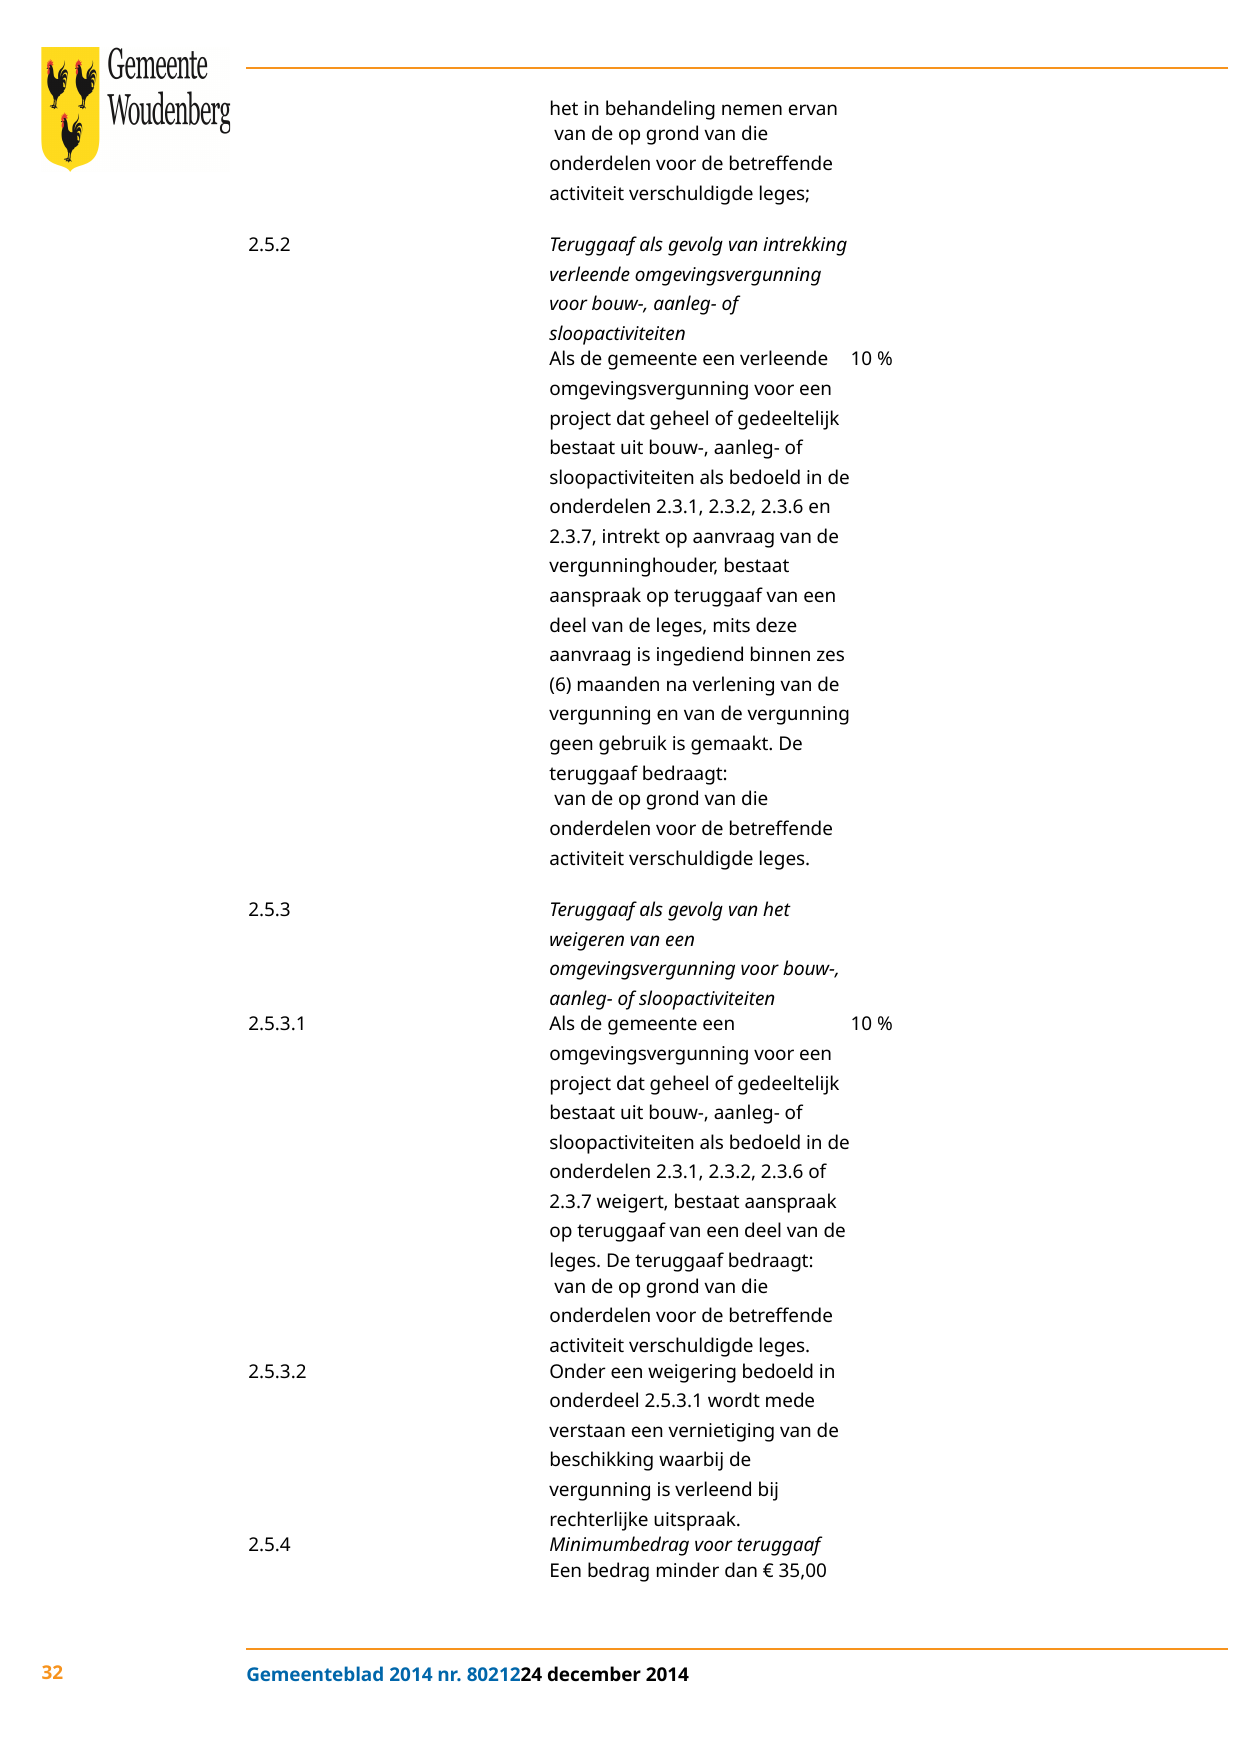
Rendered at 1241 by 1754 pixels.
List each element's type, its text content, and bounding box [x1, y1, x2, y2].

table_cell het in behandeling nemen ervan [549, 95, 850, 121]
table_cell 2.5.3.1 [248, 1011, 549, 1273]
table_cell Als de gemeente een omgevingsvergunning voor een project dat geheel of gedeeltelijk bestaat uit bouw-, aanleg- of sloopactiviteiten als bedoeld in de onderdelen 2.3.1, 2.3.2, 2.3.6 of 2.3.7 weigert, bestaat aanspraak op teruggaaf van een deel van de leges. De teruggaaf bedraagt: [549, 1011, 850, 1273]
table_cell Een bedrag minder dan € 35,00 [549, 1557, 850, 1583]
table_cell [850, 896, 1152, 1011]
table_cell Onder een weigering bedoeld in onderdeel 2.5.3.1 wordt mede verstaan een vernietiging van de beschikking waarbij de vergunning is verleend bij rechterlijke uitspraak. [549, 1358, 850, 1532]
table_cell Als de gemeente een verleende omgevingsvergunning voor een project dat geheel of gedeeltelijk bestaat uit bouw-, aanleg- of sloopactiviteiten als bedoeld in de onderdelen 2.3.1, 2.3.2, 2.3.6 en 2.3.7, intrekt op aanvraag van de vergunninghouder, bestaat aanspraak op teruggaaf van een deel van de leges, mits deze aanvraag is ingediend binnen zes (6) maanden na verlening van de vergunning en van de vergunning geen gebruik is gemaakt. De teruggaaf bedraagt: [549, 346, 850, 786]
table_cell [850, 231, 1152, 346]
table_cell [248, 1273, 549, 1358]
table_cell [248, 95, 549, 121]
table_cell [850, 1532, 1152, 1557]
table_cell [549, 205, 850, 231]
table_cell van de op grond van die onderdelen voor de betreffende activiteit verschuldigde leges; [549, 121, 850, 205]
table_cell Teruggaaf als gevolg van intrekking verleende omgevingsvergunning voor bouw-, aanleg- of sloopactiviteiten [549, 231, 850, 346]
table_cell [850, 95, 1152, 121]
table_cell [248, 121, 549, 205]
table_cell [248, 1557, 549, 1583]
table_cell [850, 205, 1152, 231]
table_cell 10 % [850, 346, 1152, 786]
table_cell [549, 870, 850, 896]
table_cell [248, 346, 549, 786]
table_cell 2.5.3 [248, 896, 549, 1011]
table_cell [248, 786, 549, 870]
table_cell van de op grond van die onderdelen voor de betreffende activiteit verschuldigde leges. [549, 1273, 850, 1358]
table_cell van de op grond van die onderdelen voor de betreffende activiteit verschuldigde leges. [549, 786, 850, 870]
table_cell Teruggaaf als gevolg van het weigeren van een omgevingsvergunning voor bouw-, aanleg- of sloopactiviteiten [549, 896, 850, 1011]
table_cell 2.5.3.2 [248, 1358, 549, 1532]
table_cell 2.5.4 [248, 1532, 549, 1557]
table_cell 10 % [850, 1011, 1152, 1273]
table_cell Minimumbedrag voor teruggaaf [549, 1532, 850, 1557]
table_cell 2.5.2 [248, 231, 549, 346]
table_cell [248, 870, 549, 896]
table_cell [850, 1358, 1152, 1532]
picture [41, 47, 231, 172]
table_cell [248, 205, 549, 231]
table_cell [850, 1557, 1152, 1583]
table_cell [850, 870, 1152, 896]
